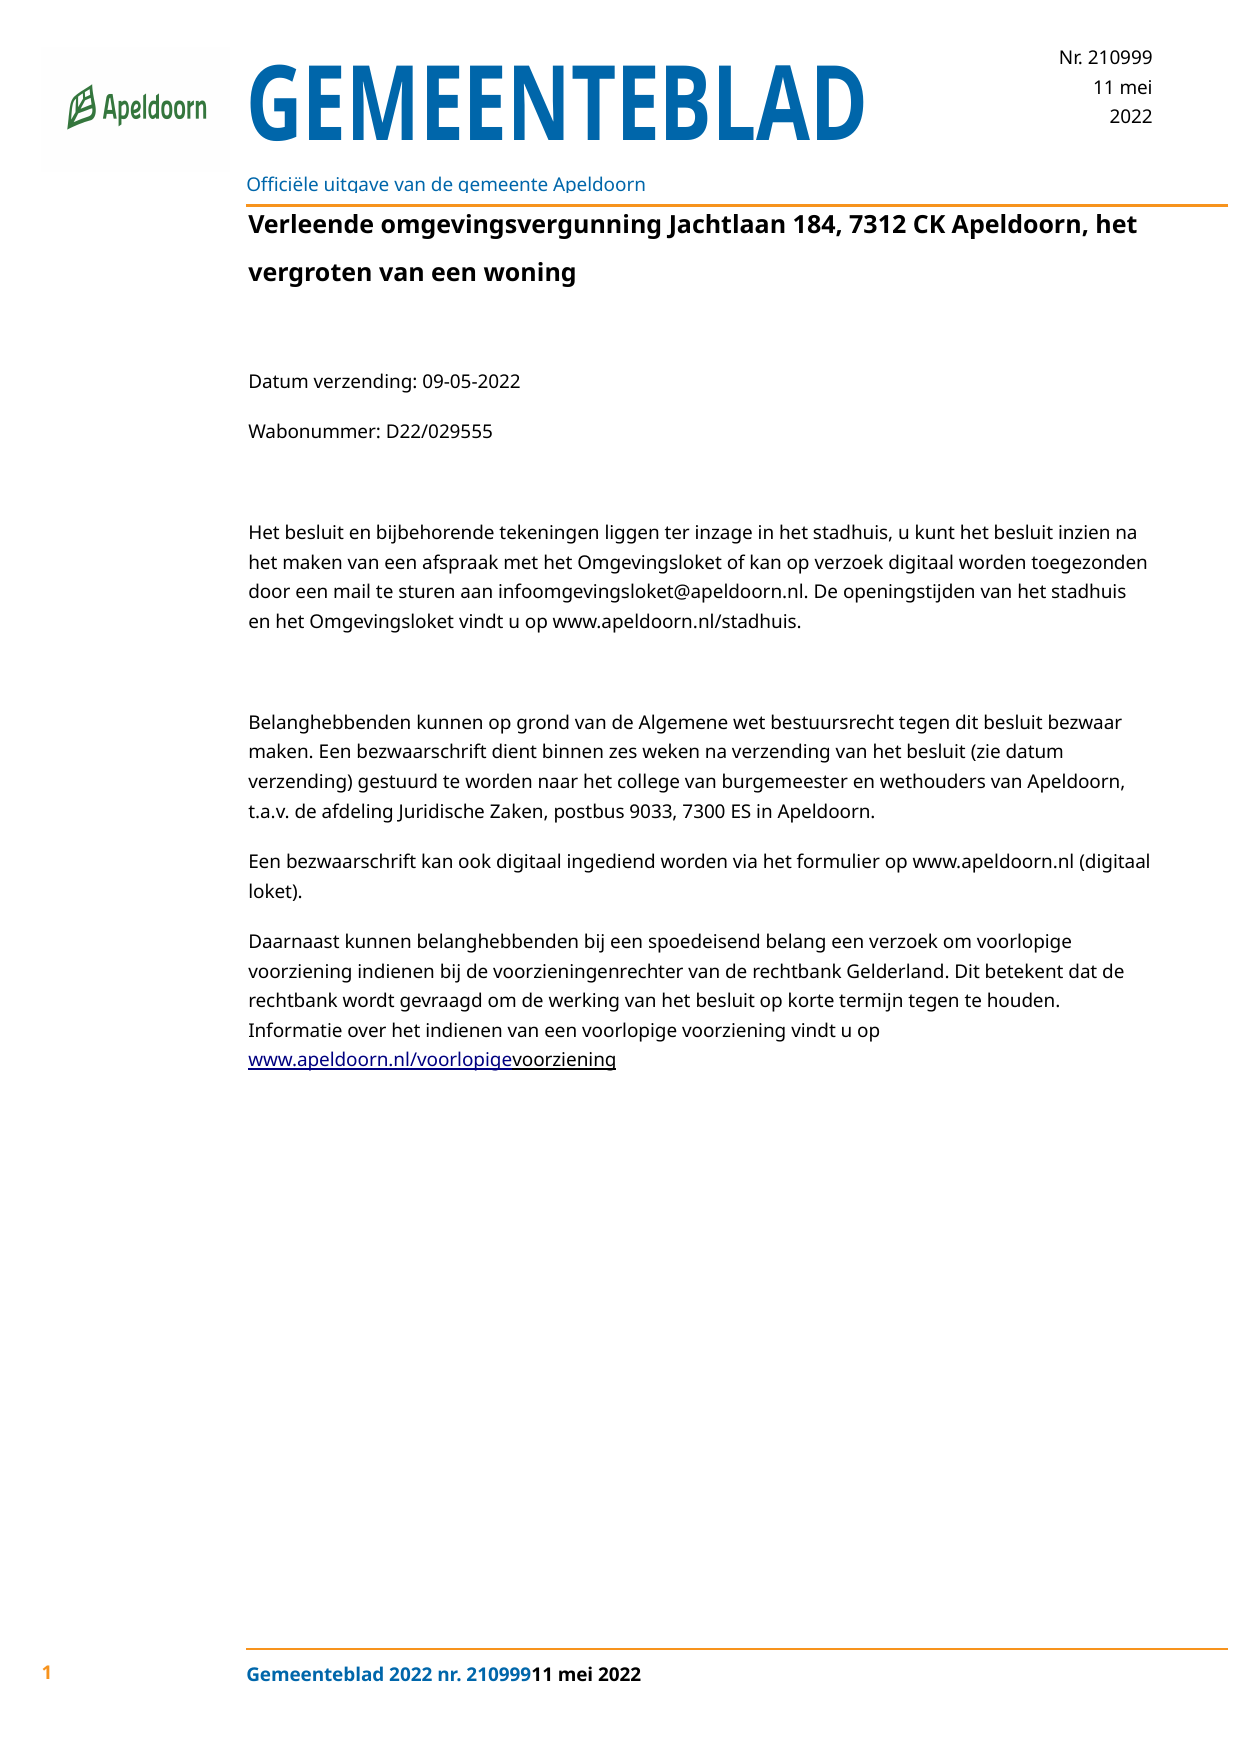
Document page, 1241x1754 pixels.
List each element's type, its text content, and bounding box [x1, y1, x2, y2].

text Daarnaast kunnen belanghebbenden bij een spoedeisend belang een verzoek om voorlopige voorziening indienen bij de voorzieningenrechter van de rechtbank Gelderland. Dit betekent dat de rechtbank wordt gevraagd om de werking van het besluit op korte termijn tegen te houden. Informatie over het indienen van een voorlopige voorziening vindt u op www.apeldoorn.nl/voorlopigevoorziening [248, 928, 1152, 1072]
picture [41, 47, 231, 172]
text Verleende omgevingsvergunning Jachtlaan 184, 7312 CK Apeldoorn, het vergroten van een woning [248, 207, 1152, 288]
text Datum verzending: 09-05-2022 [248, 368, 1152, 394]
text Het besluit en bijbehorende tekeningen liggen ter inzage in het stadhuis, u kunt het besluit inzien na het maken van een afspraak met het Omgevingsloket of kan op verzoek digitaal worden toegezonden door een mail te sturen aan infoomgevingsloket@apeldoorn.nl. De openingstijden van het stadhuis en het Omgevingsloket vindt u op www.apeldoorn.nl/stadhuis. [248, 519, 1152, 634]
text Wabonummer: D22/029555 [248, 419, 1152, 444]
text Belanghebbenden kunnen op grond van de Algemene wet bestuursrecht tegen dit besluit bezwaar maken. Een bezwaarschrift dient binnen zes weken na verzending van het besluit (zie datum verzending) gestuurd te worden naar het college van burgemeester en wethouders van Apeldoorn, t.a.v. de afdeling Juridische Zaken, postbus 9033, 7300 ES in Apeldoorn. [248, 709, 1152, 824]
text Een bezwaarschrift kan ook digitaal ingediend worden via het formulier op www.apeldoorn.nl (digitaal loket). [248, 848, 1152, 904]
